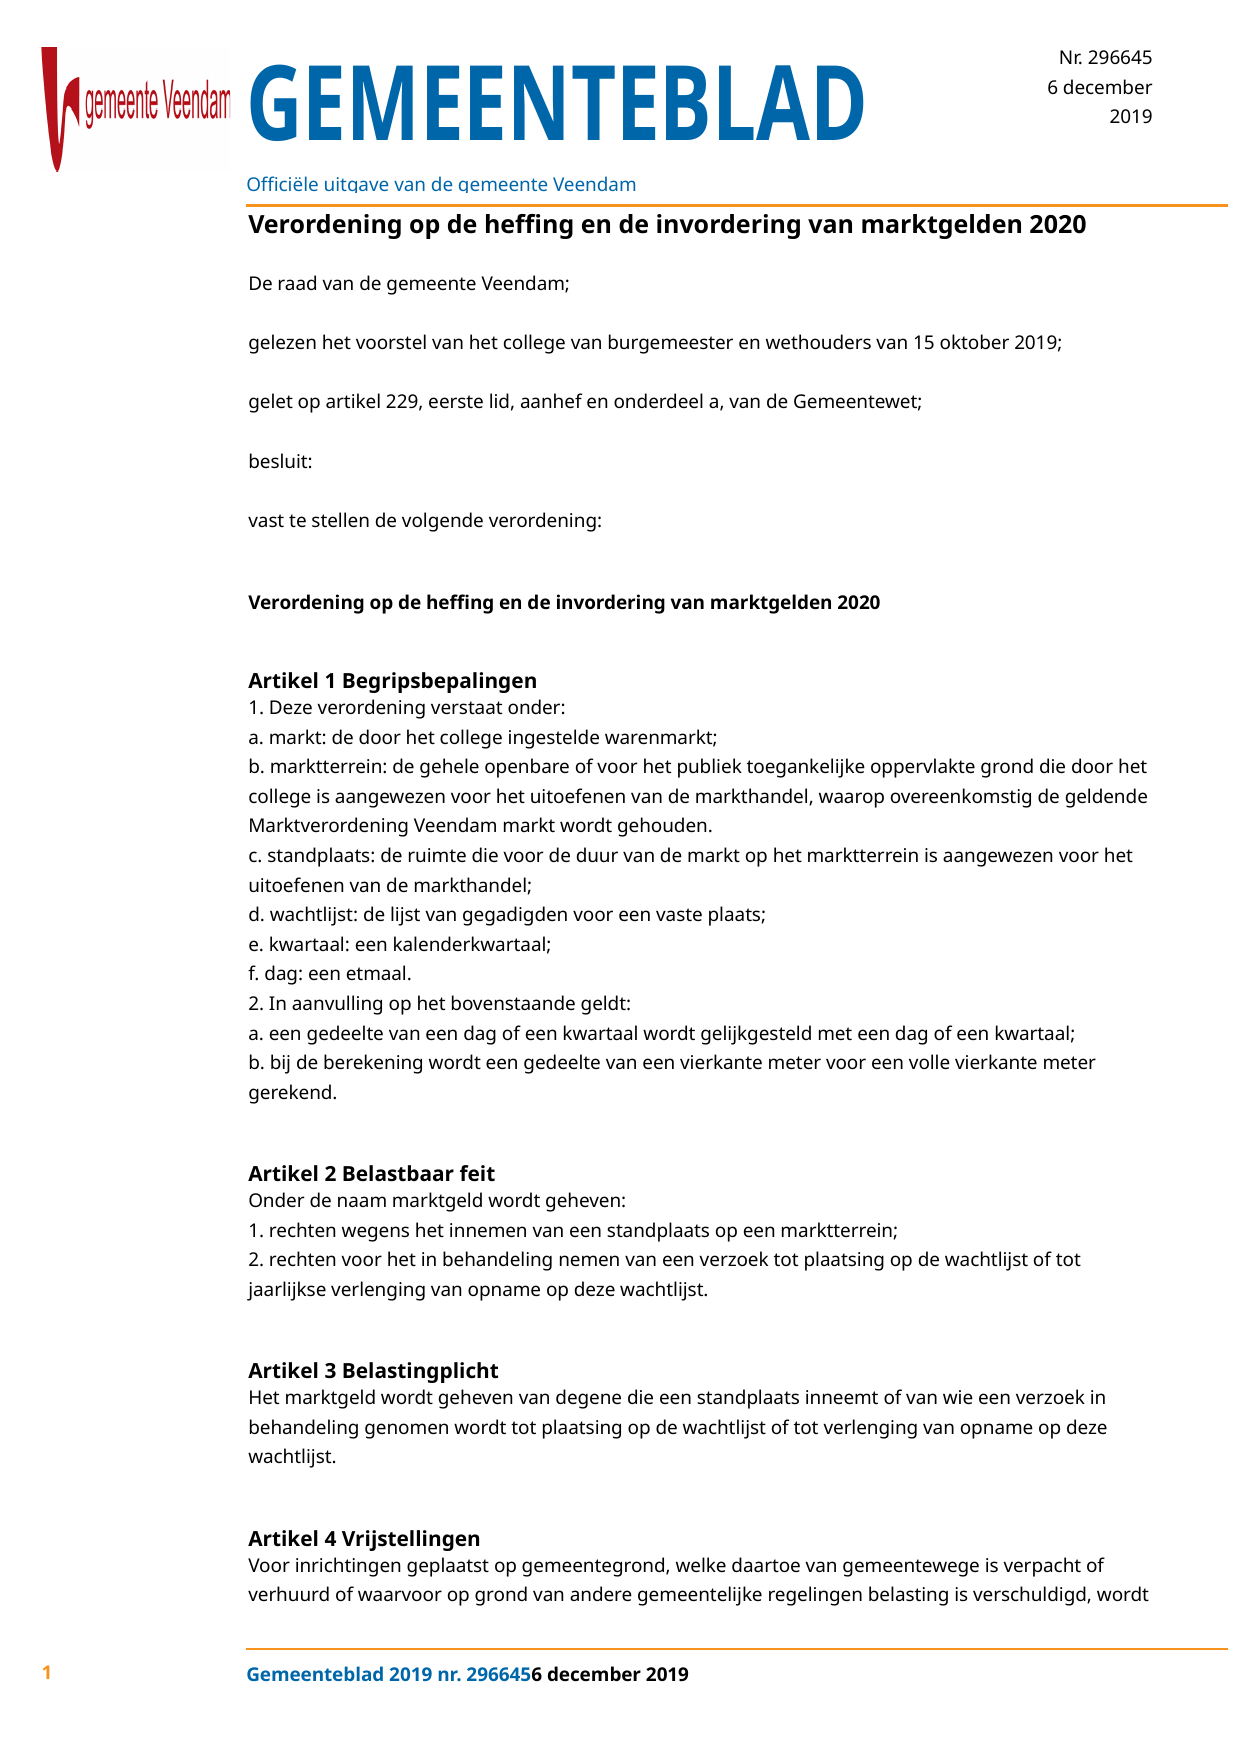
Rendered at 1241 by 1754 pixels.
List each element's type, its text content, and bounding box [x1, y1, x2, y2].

text Artikel 2 Belastbaar feit [248, 1159, 1152, 1187]
text Het marktgeld wordt geheven van degene die een standplaats inneemt of van wie een verzoek in behandeling genomen wordt tot plaatsing op de wachtlijst of tot verlenging van opname op deze wachtlijst. [248, 1384, 1152, 1469]
text a. markt: de door het college ingestelde warenmarkt; [248, 724, 1152, 749]
text besluit: [248, 448, 1152, 473]
text gelet op artikel 229, eerste lid, aanhef en onderdeel a, van de Gemeentewet; [248, 389, 1152, 414]
text Onder de naam marktgeld wordt geheven: [248, 1187, 1152, 1213]
text Artikel 3 Belastingplicht [248, 1356, 1152, 1384]
text Artikel 4 Vrijstellingen [248, 1524, 1152, 1552]
text Verordening op de heffing en de invordering van marktgelden 2020 [248, 587, 1152, 615]
picture [41, 47, 231, 172]
text vast te stellen de volgende verordening: [248, 507, 1152, 533]
text b. marktterrein: de gehele openbare of voor het publiek toegankelijke oppervlakte grond die door het college is aangewezen voor het uitoefenen van de markthandel, waarop overeenkomstig de geldende Marktverordening Veendam markt wordt gehouden. [248, 753, 1152, 838]
text b. bij de berekening wordt een gedeelte van een vierkante meter voor een volle vierkante meter gerekend. [248, 1049, 1152, 1104]
text gelezen het voorstel van het college van burgemeester en wethouders van 15 oktober 2019; [248, 329, 1152, 355]
text e. kwartaal: een kalenderkwartaal; [248, 931, 1152, 957]
text 1. Deze verordening verstaat onder: [248, 694, 1152, 720]
text Verordening op de heffing en de invordering van marktgelden 2020 [248, 207, 1152, 241]
text 2. In aanvulling op het bovenstaande geldt: [248, 990, 1152, 1016]
text a. een gedeelte van een dag of een kwartaal wordt gelijkgesteld met een dag of een kwartaal; [248, 1020, 1152, 1045]
text c. standplaats: de ruimte die voor de duur van de markt op het marktterrein is aangewezen voor het uitoefenen van de markthandel; [248, 842, 1152, 897]
text Artikel 1 Begripsbepalingen [248, 666, 1152, 694]
text f. dag: een etmaal. [248, 961, 1152, 986]
text De raad van de gemeente Veendam; [248, 270, 1152, 296]
text 1. rechten wegens het innemen van een standplaats op een marktterrein; [248, 1217, 1152, 1243]
text d. wachtlijst: de lijst van gegadigden voor een vaste plaats; [248, 901, 1152, 927]
text Voor inrichtingen geplaatst op gemeentegrond, welke daartoe van gemeentewege is verpacht of verhuurd of waarvoor op grond van andere gemeentelijke regelingen belasting is verschuldigd, wordt [248, 1552, 1152, 1607]
text 2. rechten voor het in behandeling nemen van een verzoek tot plaatsing op de wachtlijst of tot jaarlijkse verlenging van opname op deze wachtlijst. [248, 1246, 1152, 1302]
